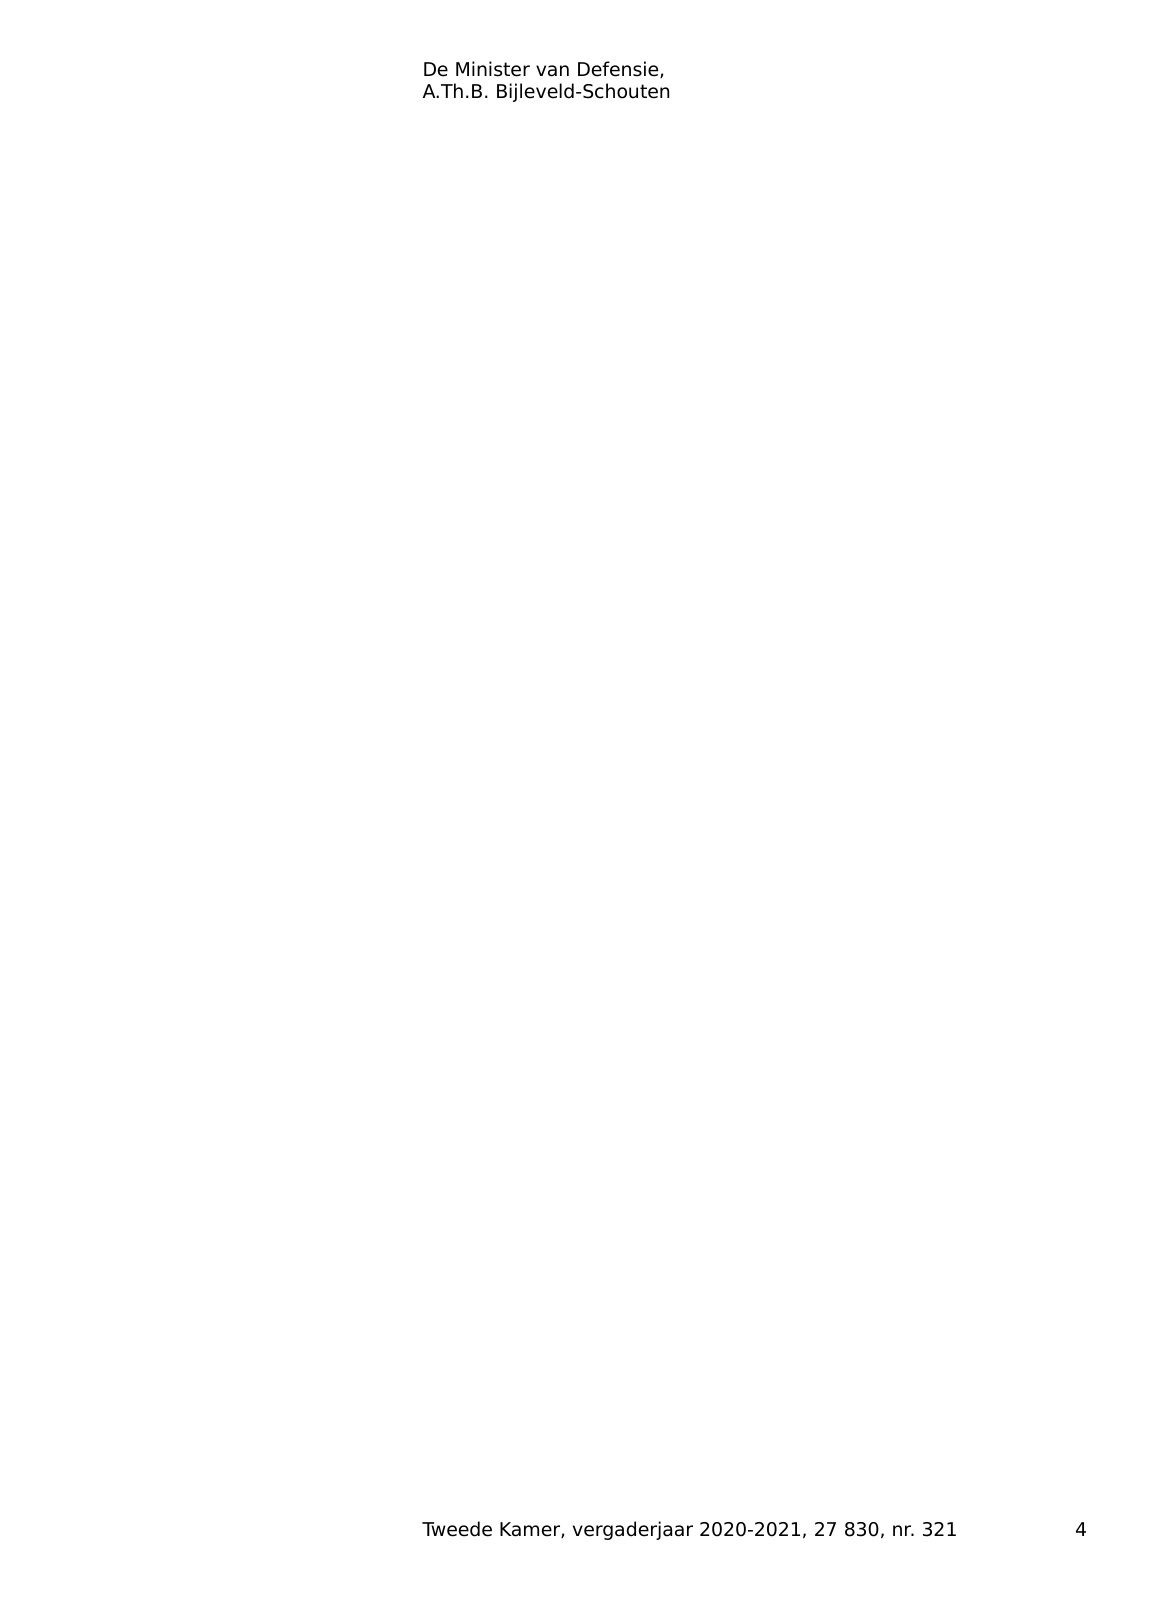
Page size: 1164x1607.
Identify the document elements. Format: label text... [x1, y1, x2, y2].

text De Minister van Defensie, A.Th.B. Bijleveld-Schouten [422, 59, 1087, 103]
